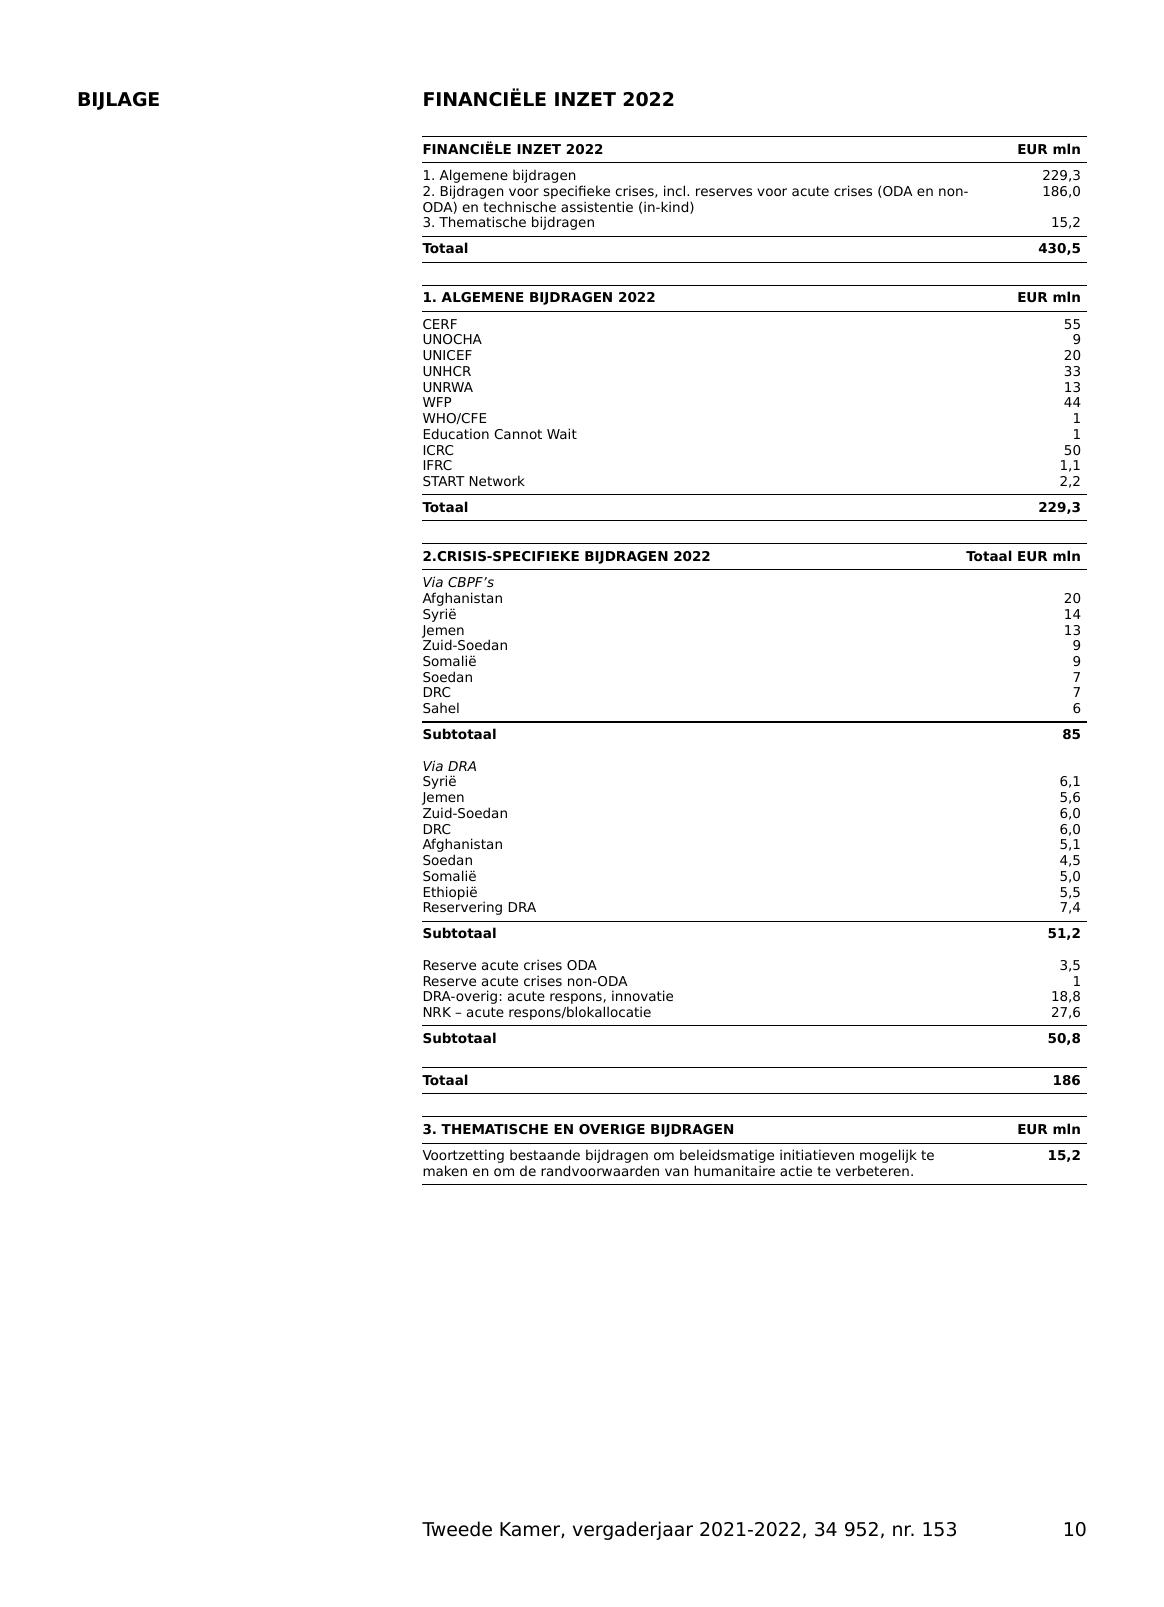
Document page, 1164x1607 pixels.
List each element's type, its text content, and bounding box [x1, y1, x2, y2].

table_cell 85 [924, 723, 1087, 743]
table_cell 9 [924, 638, 1087, 654]
table_cell 33 [983, 364, 1087, 379]
table_cell 55 [983, 312, 1087, 332]
table_header 1. ALGEMENE BIJDRAGEN 2022 [422, 286, 983, 311]
table_cell 1 [983, 427, 1087, 442]
table_cell Somalië [422, 654, 924, 669]
table_header FINANCIËLE INZET 2022 [422, 137, 983, 162]
table_cell [422, 942, 924, 958]
table_cell Zuid-Soedan [422, 806, 924, 821]
table_cell 20 [983, 348, 1087, 364]
table_header EUR mln [983, 137, 1087, 162]
table_cell 18,8 [924, 989, 1087, 1005]
table_cell 15,2 [983, 215, 1087, 236]
table_header EUR mln [983, 286, 1087, 311]
table_cell DRA-overig: acute respons, innovatie [422, 989, 924, 1005]
table_cell 2,2 [983, 474, 1087, 494]
table_cell UNHCR [422, 364, 983, 379]
table_cell UNICEF [422, 348, 983, 364]
table_cell 44 [983, 395, 1087, 411]
table_cell 27,6 [924, 1005, 1087, 1025]
table_cell 50 [983, 442, 1087, 458]
table_cell Via DRA [422, 759, 924, 774]
table_cell Via CBPF’s [422, 570, 924, 591]
table_cell 6,0 [924, 806, 1087, 821]
table_cell Jemen [422, 622, 924, 638]
table_header EUR mln [983, 1117, 1087, 1142]
table_cell NRK – acute respons/blokallocatie [422, 1005, 924, 1025]
table_cell 20 [924, 591, 1087, 607]
table_cell Sahel [422, 701, 924, 721]
table_cell UNRWA [422, 379, 983, 395]
table_cell Zuid-Soedan [422, 638, 924, 654]
table_cell 229,3 [983, 495, 1087, 520]
table_cell 5,6 [924, 790, 1087, 806]
table_cell ICRC [422, 442, 983, 458]
table_cell 5,1 [924, 837, 1087, 853]
table_cell 9 [924, 654, 1087, 669]
table_cell 7 [924, 685, 1087, 701]
table_cell 5,0 [924, 869, 1087, 884]
table_cell Totaal [422, 1068, 924, 1093]
table_cell 51,2 [924, 922, 1087, 942]
table_cell Totaal [422, 237, 983, 262]
table_header Totaal EUR mln [924, 544, 1087, 569]
table_cell 2. Bijdragen voor specifieke crises, incl. reserves voor acute crises (ODA en non-ODA) en technische assistentie (in-kind) [422, 184, 983, 215]
table_cell 14 [924, 607, 1087, 622]
table_cell WFP [422, 395, 983, 411]
table_cell CERF [422, 312, 983, 332]
table_cell Subtotaal [422, 1026, 924, 1047]
table_cell [422, 1047, 924, 1067]
table_cell WHO/CFE [422, 411, 983, 427]
table_cell UNOCHA [422, 332, 983, 348]
table_cell [924, 1047, 1087, 1067]
table_cell [422, 743, 924, 758]
table_cell Somalië [422, 869, 924, 884]
table_cell 5,5 [924, 884, 1087, 900]
table_cell 6,0 [924, 821, 1087, 837]
table_cell 186,0 [983, 184, 1087, 215]
table_cell 7 [924, 670, 1087, 685]
table_cell Soedan [422, 853, 924, 869]
table_cell 1,1 [983, 458, 1087, 474]
table_cell 6 [924, 701, 1087, 721]
table_cell 7,4 [924, 900, 1087, 921]
table_cell Reservering DRA [422, 900, 924, 921]
table_cell [924, 570, 1087, 591]
subtitle BIJLAGE FINANCIËLE INZET 2022 [77, 89, 1087, 111]
table_cell Syrië [422, 774, 924, 790]
table_cell IFRC [422, 458, 983, 474]
table_cell [924, 942, 1087, 958]
table_cell 430,5 [983, 237, 1087, 262]
table_cell 186 [924, 1068, 1087, 1093]
table_cell Subtotaal [422, 922, 924, 942]
table_cell Reserve acute crises non-ODA [422, 974, 924, 989]
table_header 3. THEMATISCHE EN OVERIGE BIJDRAGEN [422, 1117, 983, 1142]
table_cell 229,3 [983, 163, 1087, 184]
table_cell 1. Algemene bijdragen [422, 163, 983, 184]
table_cell 3. Thematische bijdragen [422, 215, 983, 236]
table_cell 13 [924, 622, 1087, 638]
table_cell Afghanistan [422, 837, 924, 853]
table_cell Totaal [422, 495, 983, 520]
table_cell Afghanistan [422, 591, 924, 607]
table_cell Voortzetting bestaande bijdragen om beleidsmatige initiatieven mogelijk te maken en om de randvoorwaarden van humanitaire actie te verbeteren. [422, 1144, 983, 1184]
table_cell 4,5 [924, 853, 1087, 869]
table_cell Jemen [422, 790, 924, 806]
table_cell Subtotaal [422, 723, 924, 743]
table_cell 50,8 [924, 1026, 1087, 1047]
table_cell Education Cannot Wait [422, 427, 983, 442]
table_cell Reserve acute crises ODA [422, 958, 924, 973]
table_cell DRC [422, 821, 924, 837]
table_cell START Network [422, 474, 983, 494]
table_header 2.CRISIS-SPECIFIEKE BIJDRAGEN 2022 [422, 544, 924, 569]
table_cell 1 [924, 974, 1087, 989]
table_cell 3,5 [924, 958, 1087, 973]
table_cell Ethiopië [422, 884, 924, 900]
table_cell [924, 759, 1087, 774]
table_cell DRC [422, 685, 924, 701]
table_cell 15,2 [983, 1144, 1087, 1184]
table_cell 6,1 [924, 774, 1087, 790]
table_cell 9 [983, 332, 1087, 348]
table_cell Soedan [422, 670, 924, 685]
table_cell 1 [983, 411, 1087, 427]
table_cell Syrië [422, 607, 924, 622]
table_cell 13 [983, 379, 1087, 395]
table_cell [924, 743, 1087, 758]
